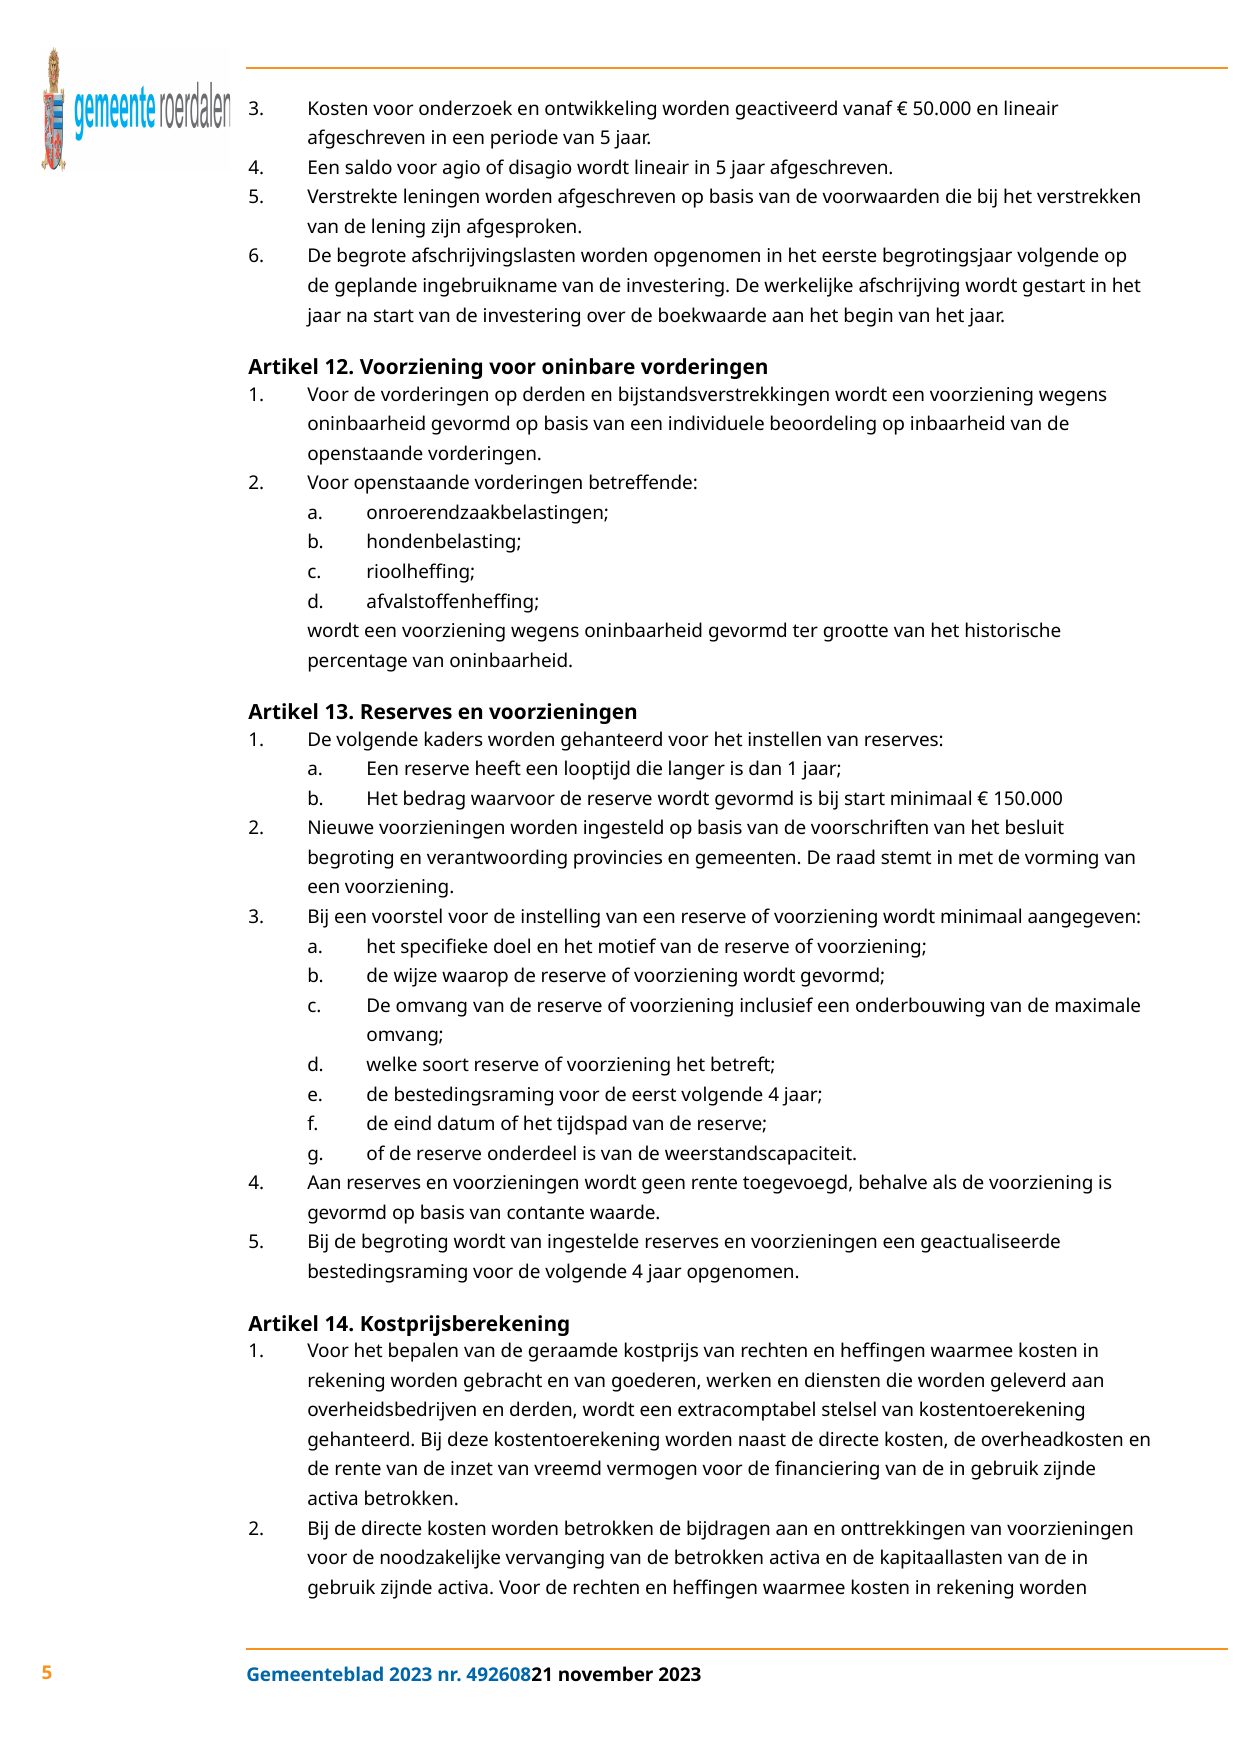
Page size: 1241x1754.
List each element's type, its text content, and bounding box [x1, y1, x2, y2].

list De volgende kaders worden gehanteerd voor het instellen van reserves: [248, 726, 1152, 752]
list Het bedrag waarvoor de reserve wordt gevormd is bij start minimaal € 150.000 [307, 785, 1152, 811]
list Bij de directe kosten worden betrokken de bijdragen aan en onttrekkingen van voorzieningen voor de noodzakelijke vervanging van de betrokken activa en de kapitaallasten van de in gebruik zijnde activa. Voor de rechten en heffingen waarmee kosten in rekening worden [248, 1515, 1152, 1599]
list Voor het bepalen van de geraamde kostprijs van rechten en heffingen waarmee kosten in rekening worden gebracht en van goederen, werken en diensten die worden geleverd aan overheidsbedrijven en derden, wordt een extracomptabel stelsel van kostentoerekening gehanteerd. Bij deze kostentoerekening worden naast de directe kosten, de overheadkosten en de rente van de inzet van vreemd vermogen voor de financiering van de in gebruik zijnde activa betrokken. [248, 1337, 1152, 1511]
list Verstrekte leningen worden afgeschreven op basis van de voorwaarden die bij het verstrekken van de lening zijn afgesproken. [248, 183, 1152, 239]
list onroerendzaakbelastingen; [307, 499, 1152, 525]
list De begrote afschrijvingslasten worden opgenomen in het eerste begrotingsjaar volgende op de geplande ingebruikname van de investering. De werkelijke afschrijving wordt gestart in het jaar na start van de investering over de boekwaarde aan het begin van het jaar. [248, 243, 1152, 328]
list Kosten voor onderzoek en ontwikkeling worden geactiveerd vanaf € 50.000 en lineair afgeschreven in een periode van 5 jaar. [248, 95, 1152, 150]
list de wijze waarop de reserve of voorziening wordt gevormd; [307, 962, 1152, 988]
list Een saldo voor agio of disagio wordt lineair in 5 jaar afgeschreven. [248, 154, 1152, 180]
list welke soort reserve of voorziening het betreft; [307, 1051, 1152, 1077]
list Voor openstaande vorderingen betreffende: [248, 469, 1152, 495]
text Artikel 14. Kostprijsberekening [248, 1309, 1152, 1337]
list Een reserve heeft een looptijd die langer is dan 1 jaar; [307, 755, 1152, 781]
list hondenbelasting; [307, 529, 1152, 554]
list wordt een voorziening wegens oninbaarheid gevormd ter grootte van het historische percentage van oninbaarheid. [248, 617, 1152, 673]
list de bestedingsraming voor de eerst volgende 4 jaar; [307, 1081, 1152, 1107]
list afvalstoffenheffing; [307, 588, 1152, 613]
list Bij de begroting wordt van ingestelde reserves en voorzieningen een geactualiseerde bestedingsraming voor de volgende 4 jaar opgenomen. [248, 1229, 1152, 1284]
list of de reserve onderdeel is van de weerstandscapaciteit. [307, 1140, 1152, 1166]
list Bij een voorstel voor de instelling van een reserve of voorziening wordt minimaal aangegeven: [248, 903, 1152, 929]
list de eind datum of het tijdspad van de reserve; [307, 1110, 1152, 1136]
list het specifieke doel en het motief van de reserve of voorziening; [307, 933, 1152, 959]
picture [41, 47, 231, 172]
list De omvang van de reserve of voorziening inclusief een onderbouwing van de maximale omvang; [307, 992, 1152, 1047]
list Aan reserves en voorzieningen wordt geen rente toegevoegd, behalve als de voorziening is gevormd op basis van contante waarde. [248, 1169, 1152, 1225]
list rioolheffing; [307, 558, 1152, 584]
text Artikel 12. Voorziening voor oninbare vorderingen [248, 352, 1152, 381]
list Nieuwe voorzieningen worden ingesteld op basis van de voorschriften van het besluit begroting en verantwoording provincies en gemeenten. De raad stemt in met de vorming van een voorziening. [248, 814, 1152, 899]
text Artikel 13. Reserves en voorzieningen [248, 697, 1152, 726]
list Voor de vorderingen op derden en bijstandsverstrekkingen wordt een voorziening wegens oninbaarheid gevormd op basis van een individuele beoordeling op inbaarheid van de openstaande vorderingen. [248, 381, 1152, 466]
